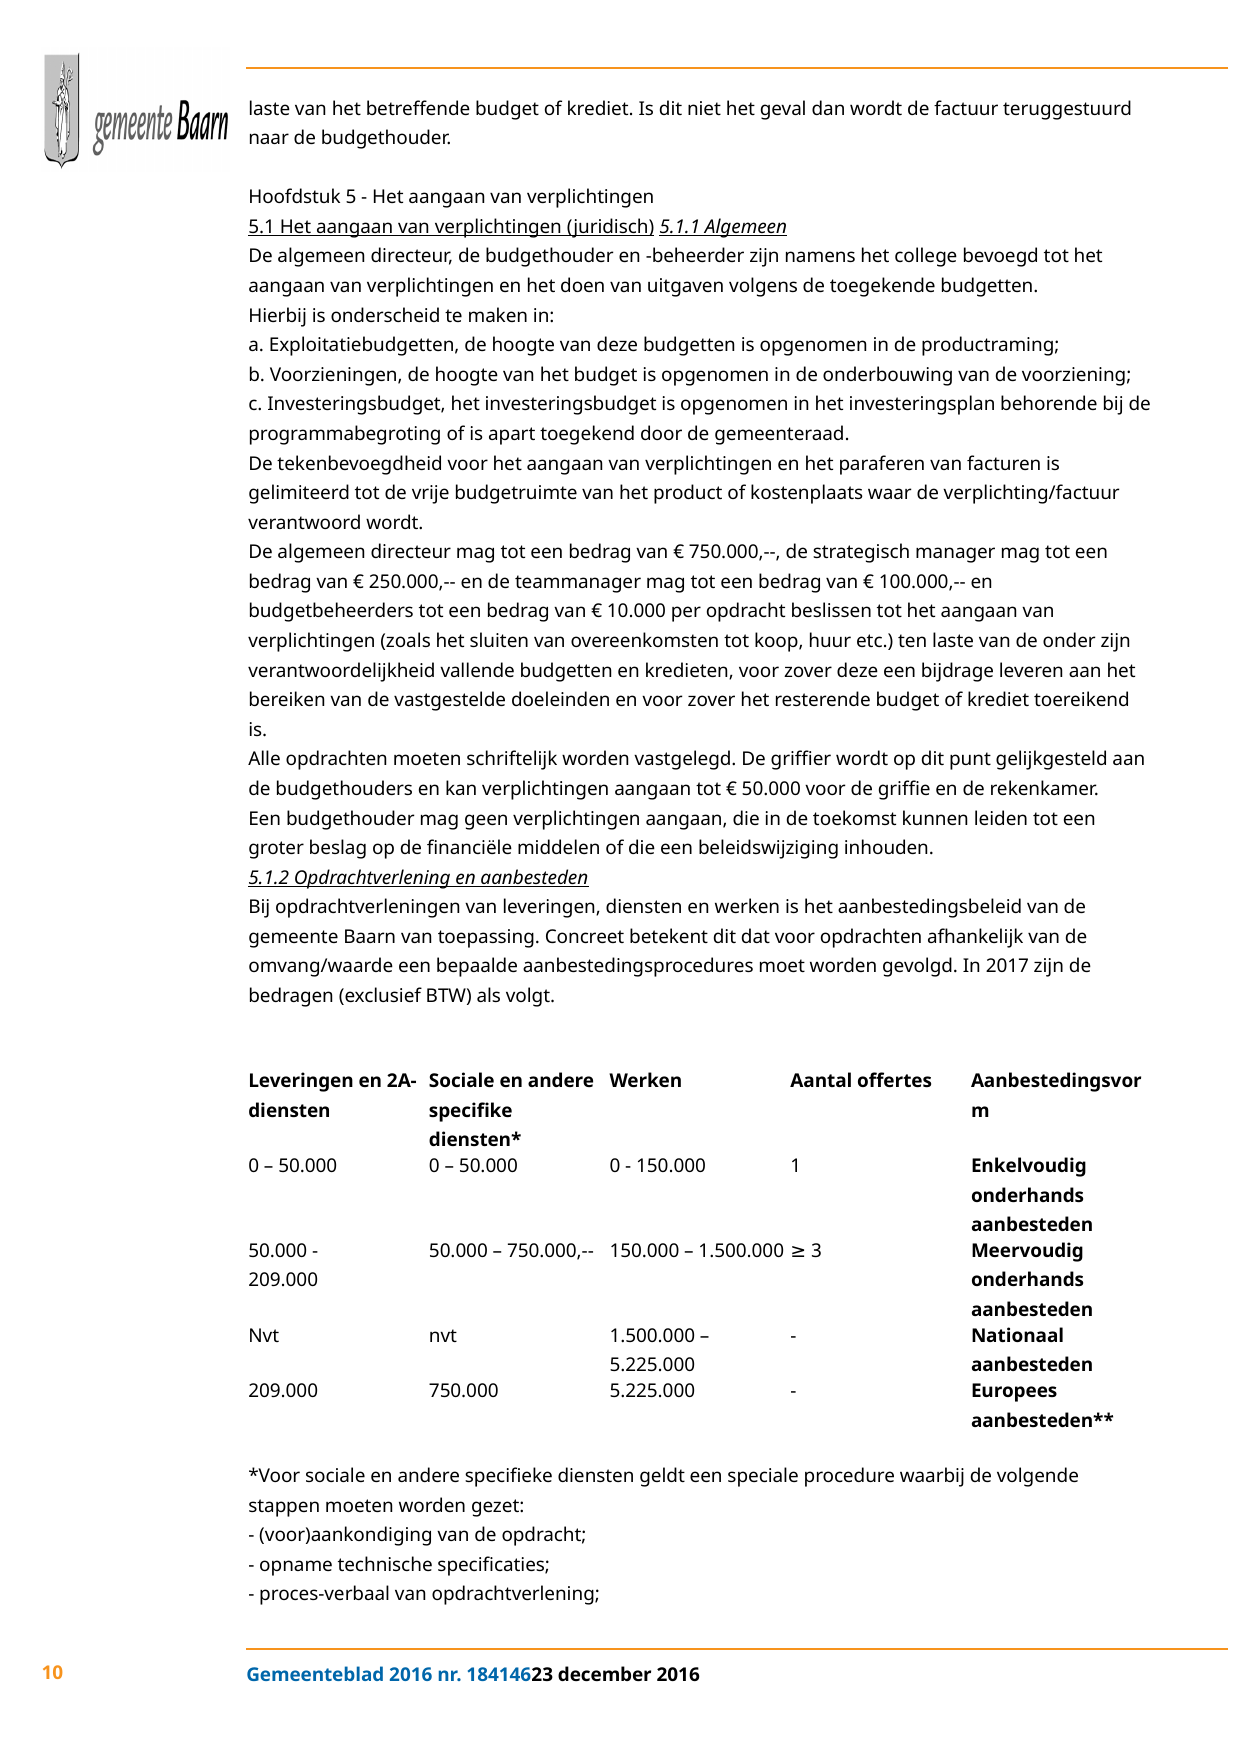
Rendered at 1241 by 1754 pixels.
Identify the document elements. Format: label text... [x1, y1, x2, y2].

text - proces-verbaal van opdrachtverlening; [248, 1581, 1152, 1606]
table_cell 1 [790, 1152, 971, 1237]
table_header Werken [609, 1067, 790, 1152]
table_cell - [790, 1322, 971, 1377]
table_cell 0 – 50.000 [429, 1152, 609, 1237]
text Alle opdrachten moeten schriftelijk worden vastgelegd. De griffier wordt op dit punt gelijkgesteld aan de budgethouders en kan verplichtingen aangaan tot € 50.000 voor de griffie en de rekenkamer. [248, 746, 1152, 801]
text De tekenbevoegdheid voor het aangaan van verplichtingen en het paraferen van facturen is gelimiteerd tot de vrije budgetruimte van het product of kostenplaats waar de verplichting/factuur verantwoord wordt. [248, 450, 1152, 535]
table_cell 750.000 [429, 1377, 609, 1433]
table_cell 209.000 [248, 1377, 429, 1433]
table_cell - [790, 1377, 971, 1433]
table_header Aantal offertes [790, 1067, 971, 1152]
table_cell Enkelvoudig onderhands aanbesteden [971, 1152, 1152, 1237]
text De algemeen directeur mag tot een bedrag van € 750.000,--, de strategisch manager mag tot een bedrag van € 250.000,-- en de teammanager mag tot een bedrag van € 100.000,-- en budgetbeheerders tot een bedrag van € 10.000 per opdracht beslissen tot het aangaan van verplichtingen (zoals het sluiten van overeenkomsten tot koop, huur etc.) ten laste van de onder zijn verantwoordelijkheid vallende budgetten en kredieten, voor zover deze een bijdrage leveren aan het bereiken van de vastgestelde doeleinden en voor zover het resterende budget of krediet toereikend is. [248, 538, 1152, 742]
text Hoofdstuk 5 - Het aangaan van verplichtingen [248, 183, 1152, 209]
text c. Investeringsbudget, het investeringsbudget is opgenomen in het investeringsplan behorende bij de programmabegroting of is apart toegekend door de gemeenteraad. [248, 391, 1152, 446]
picture [41, 47, 231, 172]
text 5.1 Het aangaan van verplichtingen (juridisch) 5.1.1 Algemeen [248, 213, 1152, 239]
text b. Voorzieningen, de hoogte van het budget is opgenomen in de onderbouwing van de voorziening; [248, 361, 1152, 387]
table_header Leveringen en 2A-diensten [248, 1067, 429, 1152]
table_cell nvt [429, 1322, 609, 1377]
table_header Aanbestedingsvorm [971, 1067, 1152, 1152]
text Een budgethouder mag geen verplichtingen aangaan, die in de toekomst kunnen leiden tot een groter beslag op de financiële middelen of die een beleidswijziging inhouden. [248, 805, 1152, 860]
table_cell 150.000 – 1.500.000 [609, 1237, 790, 1322]
text laste van het betreffende budget of krediet. Is dit niet het geval dan wordt de factuur teruggestuurd naar de budgethouder. [248, 95, 1152, 150]
text - (voor)aankondiging van de opdracht; [248, 1521, 1152, 1547]
table_cell Nvt [248, 1322, 429, 1377]
text a. Exploitatiebudgetten, de hoogte van deze budgetten is opgenomen in de productraming; [248, 331, 1152, 357]
table_cell ≥ 3 [790, 1237, 971, 1322]
text 5.1.2 Opdrachtverlening en aanbesteden [248, 864, 1152, 890]
table_cell 0 – 50.000 [248, 1152, 429, 1237]
text *Voor sociale en andere specifieke diensten geldt een speciale procedure waarbij de volgende stappen moeten worden gezet: [248, 1462, 1152, 1518]
table_cell Meervoudig onderhands aanbesteden [971, 1237, 1152, 1322]
table_cell 5.225.000 [609, 1377, 790, 1433]
table_cell 50.000 - 209.000 [248, 1237, 429, 1322]
table_cell Europees aanbesteden** [971, 1377, 1152, 1433]
text Hierbij is onderscheid te maken in: [248, 302, 1152, 328]
table_cell 50.000 – 750.000,-- [429, 1237, 609, 1322]
table_header Sociale en andere specifike diensten* [429, 1067, 609, 1152]
table_cell 1.500.000 – 5.225.000 [609, 1322, 790, 1377]
text De algemeen directeur, de budgethouder en -beheerder zijn namens het college bevoegd tot het aangaan van verplichtingen en het doen van uitgaven volgens de toegekende budgetten. [248, 243, 1152, 298]
table_cell Nationaal aanbesteden [971, 1322, 1152, 1377]
table_cell 0 - 150.000 [609, 1152, 790, 1237]
text Bij opdrachtverleningen van leveringen, diensten en werken is het aanbestedingsbeleid van de gemeente Baarn van toepassing. Concreet betekent dit dat voor opdrachten afhankelijk van de omvang/waarde een bepaalde aanbestedingsprocedures moet worden gevolgd. In 2017 zijn de bedragen (exclusief BTW) als volgt. [248, 893, 1152, 1008]
text - opname technische specificaties; [248, 1551, 1152, 1577]
